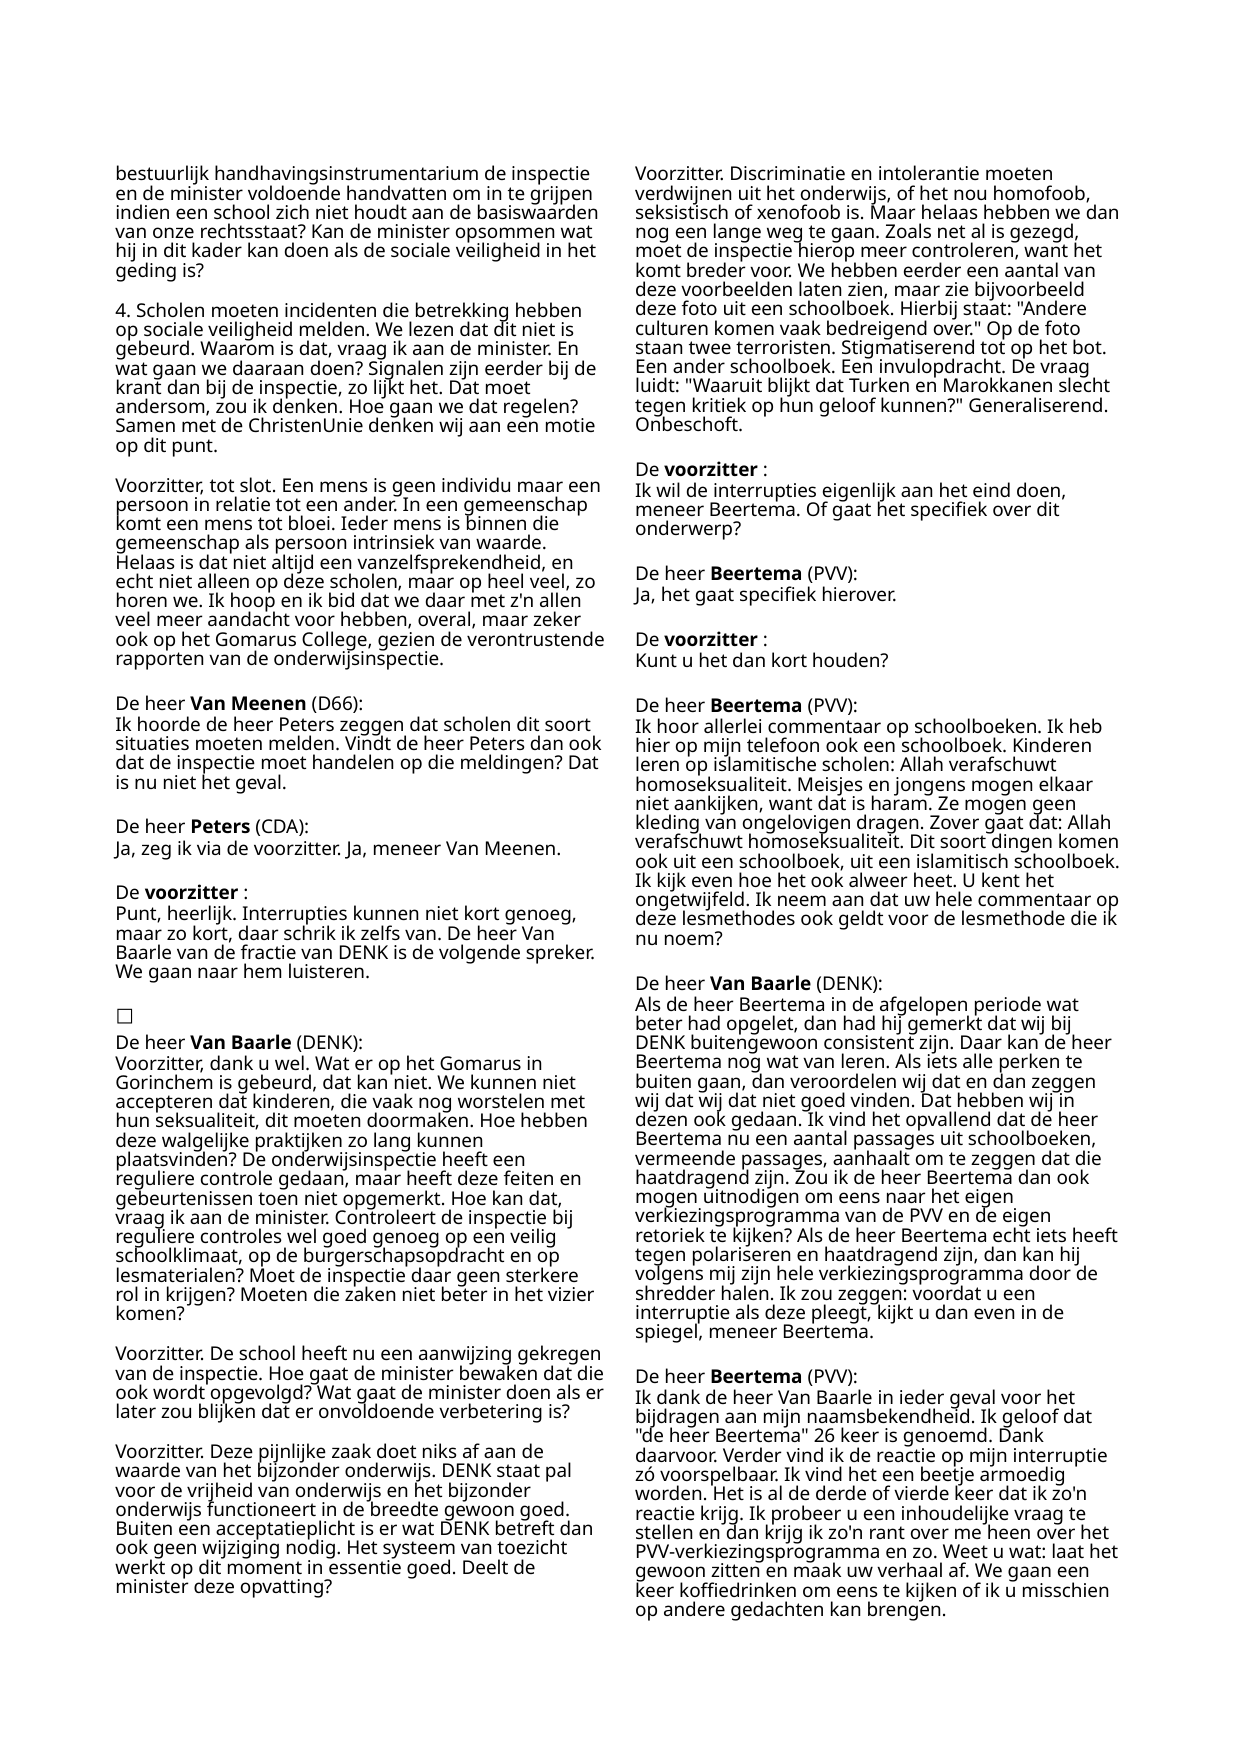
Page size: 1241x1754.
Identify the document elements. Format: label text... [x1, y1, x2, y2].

text De voorzitter : [635, 626, 1125, 652]
text Ja, zeg ik via de voorzitter. Ja, meneer Van Meenen. [115, 839, 605, 859]
text De voorzitter : [115, 879, 605, 905]
text Punt, heerlijk. Interrupties kunnen niet kort genoeg, maar zo kort, daar schrik ik zelfs van. De heer Van Baarle van de fractie van DENK is de volgende spreker. We gaan naar hem luisteren. [115, 905, 605, 982]
text Ik hoorde de heer Peters zeggen dat scholen dit soort situaties moeten melden. Vindt de heer Peters dan ook dat de inspectie moet handelen op die meldingen? Dat is nu niet het geval. [115, 716, 605, 793]
text De heer Van Baarle (DENK): [115, 1029, 605, 1055]
text Ja, het gaat specifiek hierover. [635, 586, 1125, 605]
text bestuurlijk handhavingsinstrumentarium de inspectie en de minister voldoende handvatten om in te grijpen indien een school zich niet houdt aan de basiswaarden van onze rechtsstaat? Kan de minister opsommen wat hij in dit kader kan doen als de sociale veiligheid in het geding is? [115, 165, 605, 281]
text Voorzitter. De school heeft nu een aanwijzing gekregen van de inspectie. Hoe gaat de minister bewaken dat die ook wordt opgevolgd? Wat gaat de minister doen als er later zou blijken dat er onvoldoende verbetering is? [115, 1345, 605, 1422]
text 4. Scholen moeten incidenten die betrekking hebben op sociale veiligheid melden. We lezen dat dit niet is gebeurd. Waarom is dat, vraag ik aan de minister. En wat gaan we daaraan doen? Signalen zijn eerder bij de krant dan bij de inspectie, zo lijkt het. Dat moet andersom, zou ik denken. Hoe gaan we dat regelen? Samen met de ChristenUnie denken wij aan een motie op dit punt. [115, 302, 605, 456]
text De heer Van Meenen (D66): [115, 690, 605, 716]
text De heer Van Baarle (DENK): [635, 970, 1125, 996]
text Voorzitter, tot slot. Een mens is geen individu maar een persoon in relatie tot een ander. In een gemeenschap komt een mens tot bloei. Ieder mens is binnen die gemeenschap als persoon intrinsiek van waarde. Helaas is dat niet altijd een vanzelfsprekendheid, en echt niet alleen op deze scholen, maar op heel veel, zo horen we. Ik hoop en ik bid dat we daar met z'n allen veel meer aandacht voor hebben, overal, maar zeker ook op het Gomarus College, gezien de verontrustende rapporten van de onderwijsinspectie. [115, 477, 605, 669]
text Voorzitter. Discriminatie en intolerantie moeten verdwijnen uit het onderwijs, of het nou homofoob, seksistisch of xenofoob is. Maar helaas hebben we dan nog een lange weg te gaan. Zoals net al is gezegd, moet de inspectie hierop meer controleren, want het komt breder voor. We hebben eerder een aantal van deze voorbeelden laten zien, maar zie bijvoorbeeld deze foto uit een schoolboek. Hierbij staat: "Andere culturen komen vaak bedreigend over." Op de foto staan twee terroristen. Stigmatiserend tot op het bot. Een ander schoolboek. Een invulopdracht. De vraag luidt: "Waaruit blijkt dat Turken en Marokkanen slecht tegen kritiek op hun geloof kunnen?" Generaliserend. Onbeschoft. [635, 165, 1125, 435]
text De heer Beertema (PVV): [635, 1363, 1125, 1389]
text Voorzitter, dank u wel. Wat er op het Gomarus in Gorinchem is gebeurd, dat kan niet. We kunnen niet accepteren dat kinderen, die vaak nog worstelen met hun seksualiteit, dit moeten doormaken. Hoe hebben deze walgelijke praktijken zo lang kunnen plaatsvinden? De onderwijsinspectie heeft een reguliere controle gedaan, maar heeft deze feiten en gebeurtenissen toen niet opgemerkt. Hoe kan dat, vraag ik aan de minister. Controleert de inspectie bij reguliere controles wel goed genoeg op een veilig schoolklimaat, op de burgerschapsopdracht en op lesmaterialen? Moet de inspectie daar geen sterkere rol in krijgen? Moeten die zaken niet beter in het vizier komen? [115, 1055, 605, 1324]
text De heer Beertema (PVV): [635, 692, 1125, 718]
text Ik hoor allerlei commentaar op schoolboeken. Ik heb hier op mijn telefoon ook een schoolboek. Kinderen leren op islamitische scholen: Allah verafschuwt homoseksualiteit. Meisjes en jongens mogen elkaar niet aankijken, want dat is haram. Ze mogen geen kleding van ongelovigen dragen. Zover gaat dat: Allah verafschuwt homoseksualiteit. Dit soort dingen komen ook uit een schoolboek, uit een islamitisch schoolboek. Ik kijk even hoe het ook alweer heet. U kent het ongetwijfeld. Ik neem aan dat uw hele commentaar op deze lesmethodes ook geldt voor de lesmethode die ik nu noem? [635, 718, 1125, 949]
text Voorzitter. Deze pijnlijke zaak doet niks af aan de waarde van het bijzonder onderwijs. DENK staat pal voor de vrijheid van onderwijs en het bijzonder onderwijs functioneert in de breedte gewoon goed. Buiten een acceptatieplicht is er wat DENK betreft dan ook geen wijziging nodig. Het systeem van toezicht werkt op dit moment in essentie goed. Deelt de minister deze opvatting? [115, 1443, 605, 1597]
text ⬜ [115, 1003, 605, 1029]
text Ik dank de heer Van Baarle in ieder geval voor het bijdragen aan mijn naamsbekendheid. Ik geloof dat "de heer Beertema" 26 keer is genoemd. Dank daarvoor. Verder vind ik de reactie op mijn interruptie zó voorspelbaar. Ik vind het een beetje armoedig worden. Het is al de derde of vierde keer dat ik zo'n reactie krijg. Ik probeer u een inhoudelijke vraag te stellen en dan krijg ik zo'n rant over me heen over het PVV-verkiezingsprogramma en zo. Weet u wat: laat het gewoon zitten en maak uw verhaal af. We gaan een keer koffiedrinken om eens te kijken of ik u misschien op andere gedachten kan brengen. [635, 1389, 1125, 1620]
text Als de heer Beertema in de afgelopen periode wat beter had opgelet, dan had hij gemerkt dat wij bij DENK buitengewoon consistent zijn. Daar kan de heer Beertema nog wat van leren. Als iets alle perken te buiten gaan, dan veroordelen wij dat en dan zeggen wij dat wij dat niet goed vinden. Dat hebben wij in dezen ook gedaan. Ik vind het opvallend dat de heer Beertema nu een aantal passages uit schoolboeken, vermeende passages, aanhaalt om te zeggen dat die haatdragend zijn. Zou ik de heer Beertema dan ook mogen uitnodigen om eens naar het eigen verkiezingsprogramma van de PVV en de eigen retoriek te kijken? Als de heer Beertema echt iets heeft tegen polariseren en haatdragend zijn, dan kan hij volgens mij zijn hele verkiezingsprogramma door de shredder halen. Ik zou zeggen: voordat u een interruptie als deze pleegt, kijkt u dan even in de spiegel, meneer Beertema. [635, 996, 1125, 1342]
text Ik wil de interrupties eigenlijk aan het eind doen, meneer Beertema. Of gaat het specifiek over dit onderwerp? [635, 482, 1125, 539]
text De heer Beertema (PVV): [635, 560, 1125, 586]
text De heer Peters (CDA): [115, 814, 605, 839]
text De voorzitter : [635, 456, 1125, 482]
text Kunt u het dan kort houden? [635, 652, 1125, 671]
